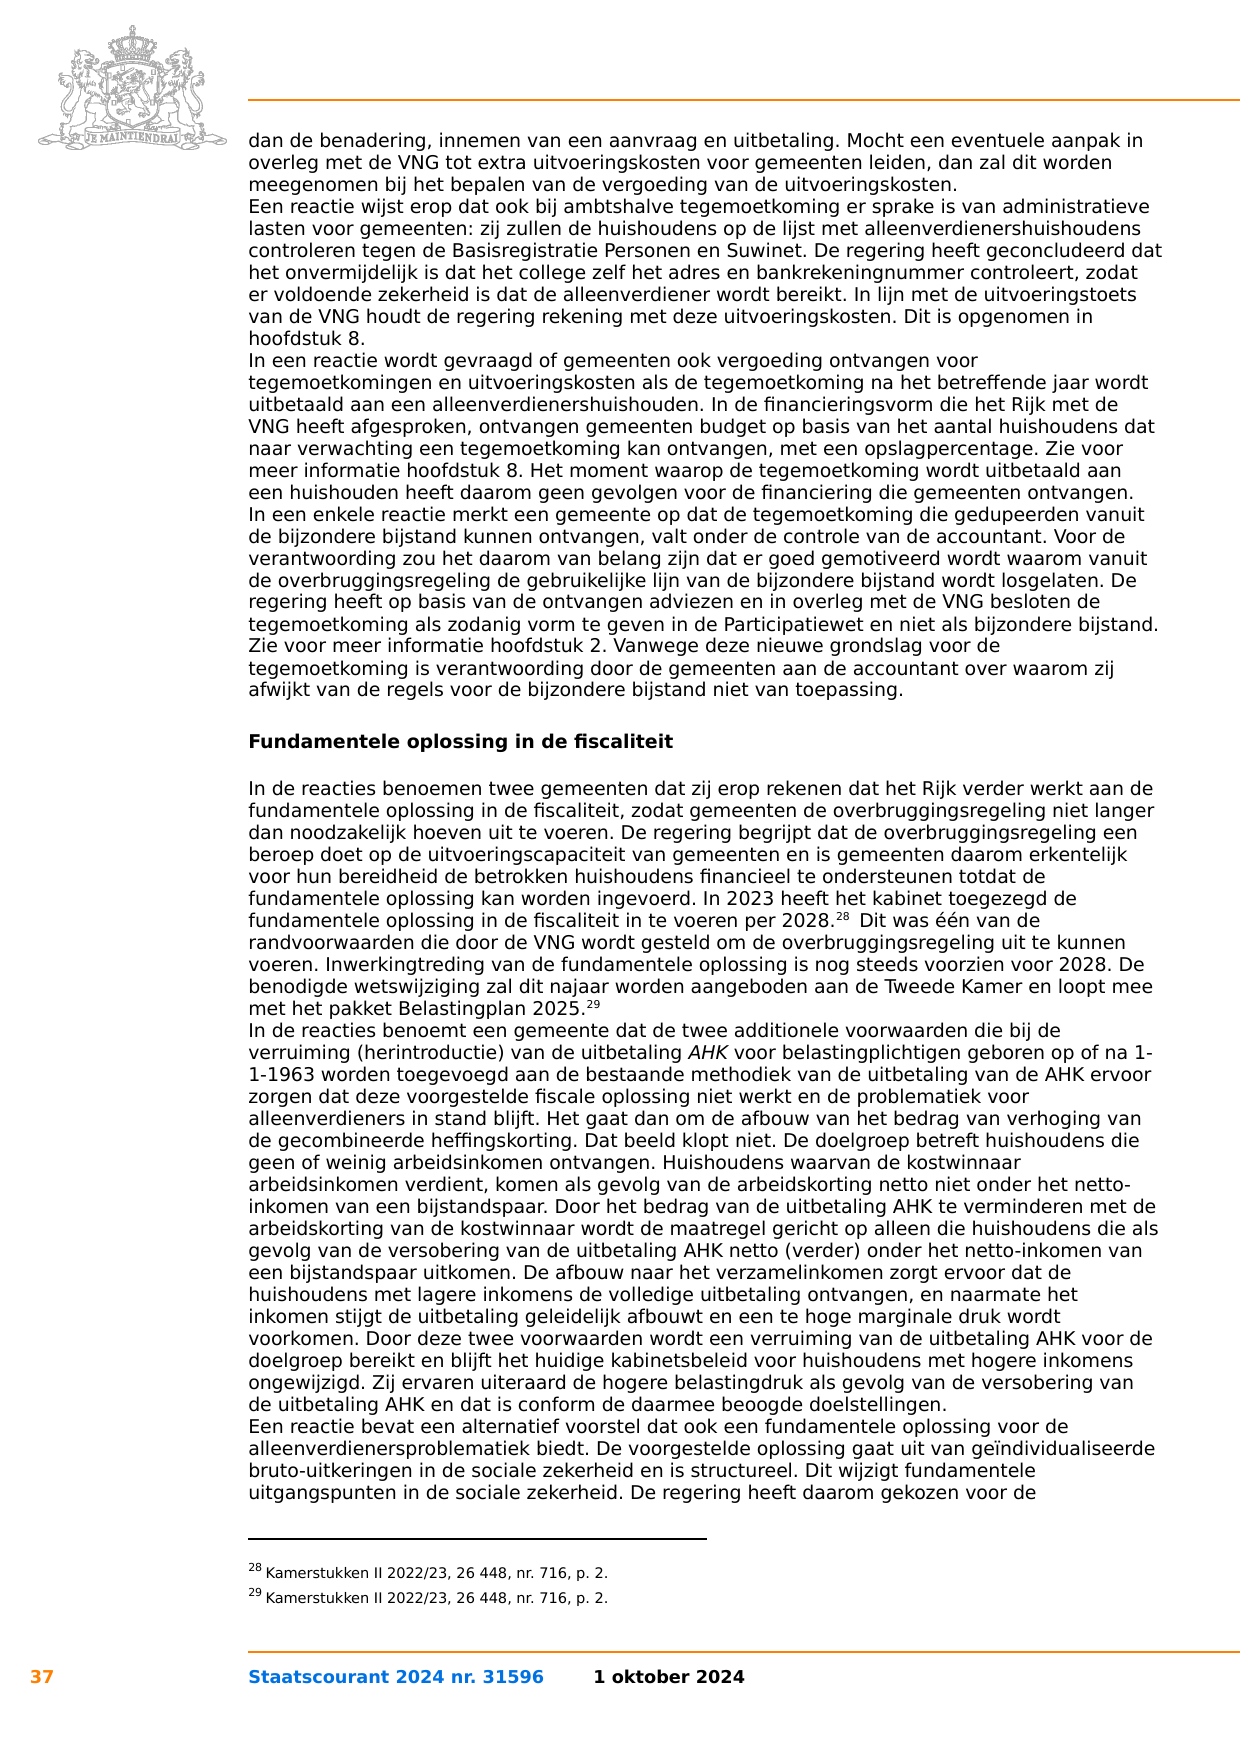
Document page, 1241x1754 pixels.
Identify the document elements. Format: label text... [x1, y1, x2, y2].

text In de reacties benoemt een gemeente dat de twee additionele voorwaarden die bij de verruiming (herintroductie) van de uitbetaling AHK voor belastingplichtigen geboren op of na 1-1-1963 worden toegevoegd aan de bestaande methodiek van de uitbetaling van de AHK ervoor zorgen dat deze voorgestelde fiscale oplossing niet werkt en de problematiek voor alleenverdieners in stand blijft. Het gaat dan om de afbouw van het bedrag van verhoging van de gecombineerde heffingskorting. Dat beeld klopt niet. De doelgroep betreft huishoudens die geen of weinig arbeidsinkomen ontvangen. Huishoudens waarvan de kostwinnaar arbeidsinkomen verdient, komen als gevolg van de arbeidskorting netto niet onder het netto-inkomen van een bijstandspaar. Door het bedrag van de uitbetaling AHK te verminderen met de arbeidskorting van de kostwinnaar wordt de maatregel gericht op alleen die huishoudens die als gevolg van de versobering van de uitbetaling AHK netto (verder) onder het netto-inkomen van een bijstandspaar uitkomen. De afbouw naar het verzamelinkomen zorgt ervoor dat de huishoudens met lagere inkomens de volledige uitbetaling ontvangen, en naarmate het inkomen stijgt de uitbetaling geleidelijk afbouwt en een te hoge marginale druk wordt voorkomen. Door deze twee voorwaarden wordt een verruiming van de uitbetaling AHK voor de doelgroep bereikt en blijft het huidige kabinetsbeleid voor huishoudens met hogere inkomens ongewijzigd. Zij ervaren uiteraard de hogere belastingdruk als gevolg van de versobering van de uitbetaling AHK en dat is conform de daarmee beoogde doelstellingen. [248, 1020, 1163, 1416]
picture [38, 25, 227, 150]
text dan de benadering, innemen van een aanvraag en uitbetaling. Mocht een eventuele aanpak in overleg met de VNG tot extra uitvoeringskosten voor gemeenten leiden, dan zal dit worden meegenomen bij het bepalen van de vergoeding van de uitvoeringskosten. [248, 130, 1163, 196]
text Een reactie bevat een alternatief voorstel dat ook een fundamentele oplossing voor de alleenverdienersproblematiek biedt. De voorgestelde oplossing gaat uit van geïndividualiseerde bruto-uitkeringen in de sociale zekerheid en is structureel. Dit wijzigt fundamentele uitgangspunten in de sociale zekerheid. De regering heeft daarom gekozen voor de [248, 1416, 1163, 1504]
text In de reacties benoemen twee gemeenten dat zij erop rekenen dat het Rijk verder werkt aan de fundamentele oplossing in de fiscaliteit, zodat gemeenten de overbruggingsregeling niet langer dan noodzakelijk hoeven uit te voeren. De regering begrijpt dat de overbruggingsregeling een beroep doet op de uitvoeringscapaciteit van gemeenten en is gemeenten daarom erkentelijk voor hun bereidheid de betrokken huishoudens financieel te ondersteunen totdat de fundamentele oplossing kan worden ingevoerd. In 2023 heeft het kabinet toegezegd de fundamentele oplossing in de fiscaliteit in te voeren per 2028. Dit was één van de randvoorwaarden die door de VNG wordt gesteld om de overbruggingsregeling uit te kunnen voeren. Inwerkingtreding van de fundamentele oplossing is nog steeds voorzien voor 2028. De benodigde wetswijziging zal dit najaar worden aangeboden aan de Tweede Kamer en loopt mee met het pakket Belastingplan 2025. [248, 778, 1163, 1020]
text Kamerstukken II 2022/23, 26 448, nr. 716, p. 2. [248, 1586, 1163, 1608]
text In een enkele reactie merkt een gemeente op dat de tegemoetkoming die gedupeerden vanuit de bijzondere bijstand kunnen ontvangen, valt onder de controle van de accountant. Voor de verantwoording zou het daarom van belang zijn dat er goed gemotiveerd wordt waarom vanuit de overbruggingsregeling de gebruikelijke lijn van de bijzondere bijstand wordt losgelaten. De regering heeft op basis van de ontvangen adviezen en in overleg met de VNG besloten de tegemoetkoming als zodanig vorm te geven in de Participatiewet en niet als bijzondere bijstand. Zie voor meer informatie hoofdstuk 2. Vanwege deze nieuwe grondslag voor de tegemoetkoming is verantwoording door de gemeenten aan de accountant over waarom zij afwijkt van de regels voor de bijzondere bijstand niet van toepassing. [248, 503, 1163, 701]
text Kamerstukken II 2022/23, 26 448, nr. 716, p. 2. [248, 1561, 1163, 1583]
text Een reactie wijst erop dat ook bij ambtshalve tegemoetkoming er sprake is van administratieve lasten voor gemeenten: zij zullen de huishoudens op de lijst met alleenverdienershuishoudens controleren tegen de Basisregistratie Personen en Suwinet. De regering heeft geconcludeerd dat het onvermijdelijk is dat het college zelf het adres en bankrekeningnummer controleert, zodat er voldoende zekerheid is dat de alleenverdiener wordt bereikt. In lijn met de uitvoeringstoets van de VNG houdt de regering rekening met deze uitvoeringskosten. Dit is opgenomen in hoofdstuk 8. [248, 196, 1163, 350]
text In een reactie wordt gevraagd of gemeenten ook vergoeding ontvangen voor tegemoetkomingen en uitvoeringskosten als de tegemoetkoming na het betreffende jaar wordt uitbetaald aan een alleenverdienershuishouden. In de financieringsvorm die het Rijk met de VNG heeft afgesproken, ontvangen gemeenten budget op basis van het aantal huishoudens dat naar verwachting een tegemoetkoming kan ontvangen, met een opslagpercentage. Zie voor meer informatie hoofdstuk 8. Het moment waarop de tegemoetkoming wordt uitbetaald aan een huishouden heeft daarom geen gevolgen voor de financiering die gemeenten ontvangen. [248, 350, 1163, 503]
subtitle Fundamentele oplossing in de fiscaliteit [248, 731, 1163, 753]
